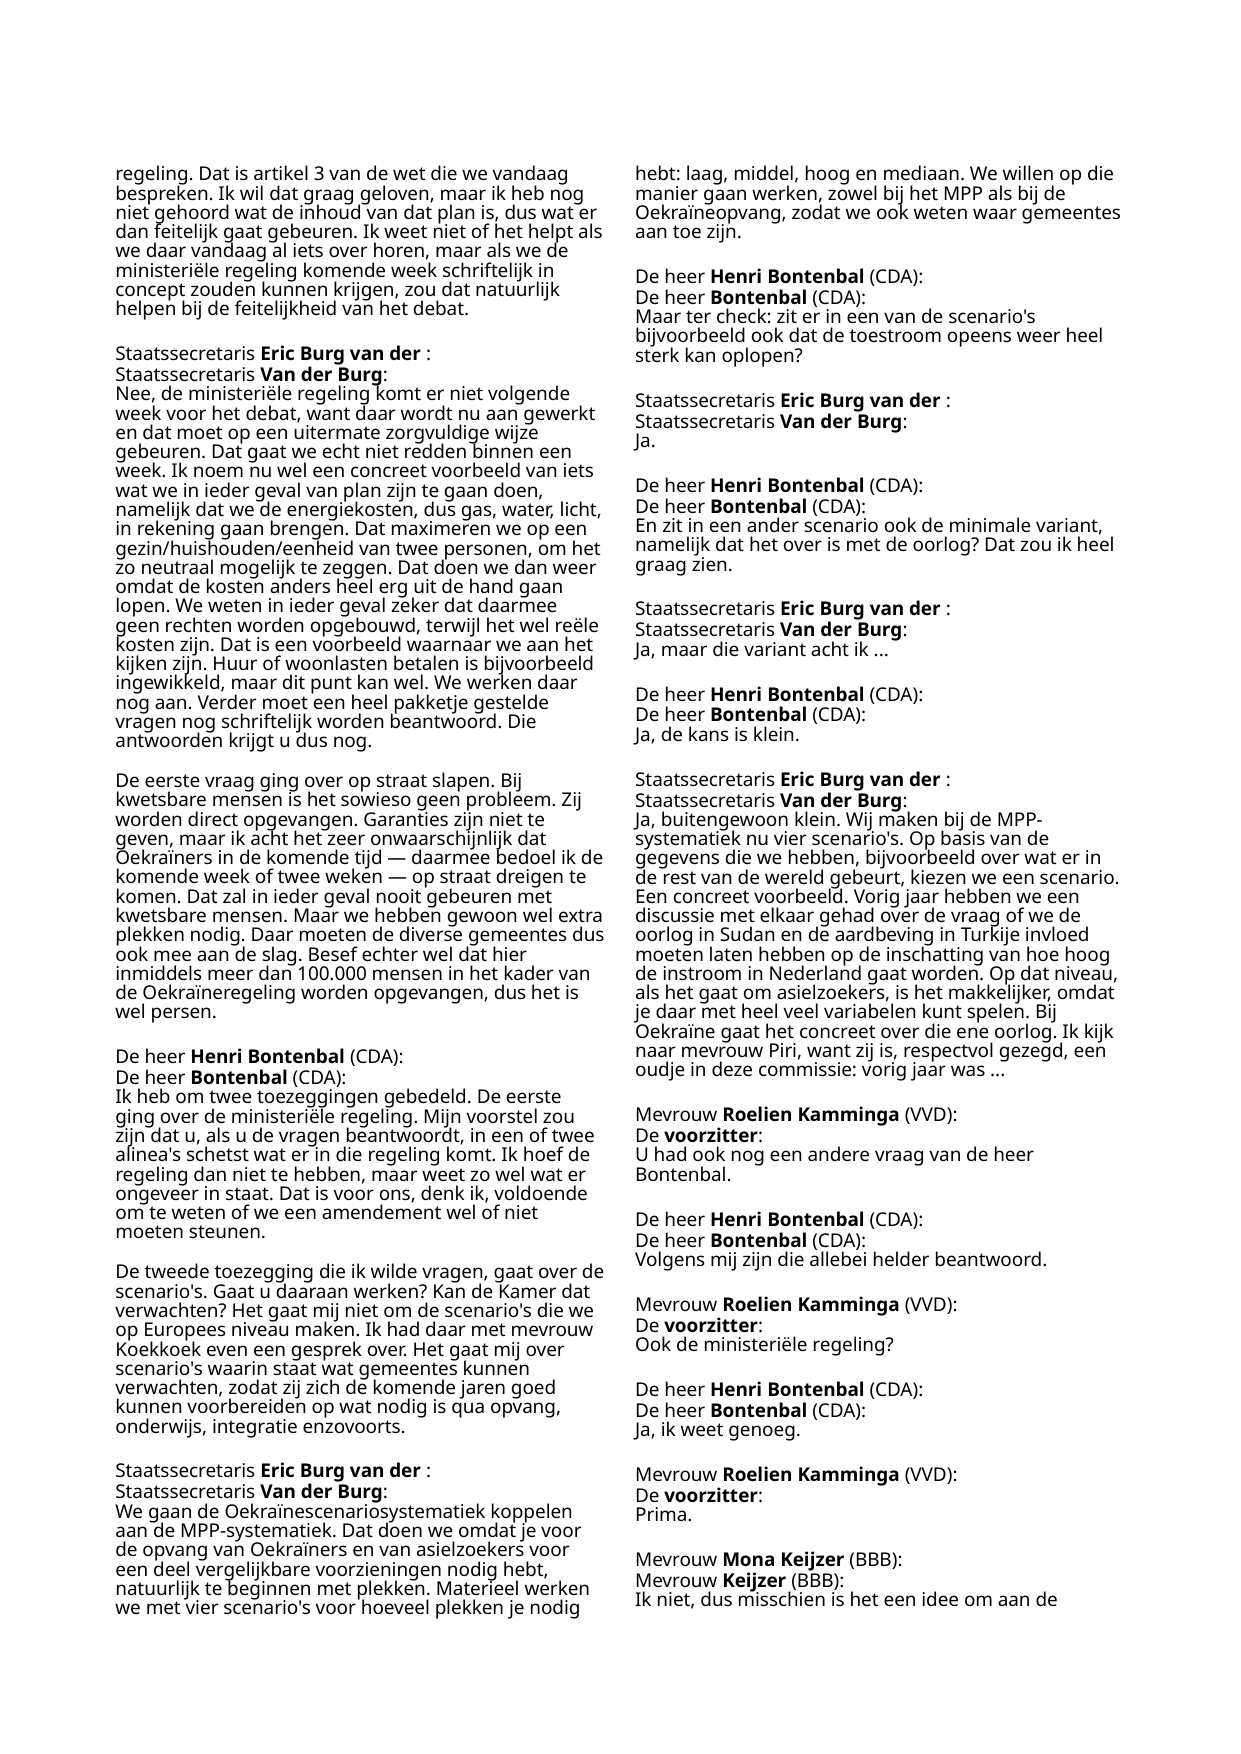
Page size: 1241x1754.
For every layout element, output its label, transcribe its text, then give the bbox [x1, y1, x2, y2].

text De heer Bontenbal (CDA): [115, 1069, 605, 1088]
text De heer Bontenbal (CDA): [635, 706, 1125, 726]
text Mevrouw Roelien Kamminga (VVD): [635, 1461, 1125, 1487]
text De heer Henri Bontenbal (CDA): [115, 1043, 605, 1069]
text Ja, ik weet genoeg. [635, 1421, 1125, 1440]
text De heer Henri Bontenbal (CDA): [635, 263, 1125, 289]
text De eerste vraag ging over op straat slapen. Bij kwetsbare mensen is het sowieso geen probleem. Zij worden direct opgevangen. Garanties zijn niet te geven, maar ik acht het zeer onwaarschijnlijk dat Oekraïners in de komende tijd — daarmee bedoel ik de komende week of twee weken — op straat dreigen te komen. Dat zal in ieder geval nooit gebeuren met kwetsbare mensen. Maar we hebben gewoon wel extra plekken nodig. Daar moeten de diverse gemeentes dus ook mee aan de slag. Besef echter wel dat hier inmiddels meer dan 100.000 mensen in het kader van de Oekraïneregeling worden opgevangen, dus het is wel persen. [115, 772, 605, 1023]
text De tweede toezegging die ik wilde vragen, gaat over de scenario's. Gaat u daaraan werken? Kan de Kamer dat verwachten? Het gaat mij niet om de scenario's die we op Europees niveau maken. Ik had daar met mevrouw Koekkoek even een gesprek over. Het gaat mij over scenario's waarin staat wat gemeentes kunnen verwachten, zodat zij zich de komende jaren goed kunnen voorbereiden op wat nodig is qua opvang, onderwijs, integratie enzovoorts. [115, 1263, 605, 1437]
text Nee, de ministeriële regeling komt er niet volgende week voor het debat, want daar wordt nu aan gewerkt en dat moet op een uitermate zorgvuldige wijze gebeuren. Dat gaat we echt niet redden binnen een week. Ik noem nu wel een concreet voorbeeld van iets wat we in ieder geval van plan zijn te gaan doen, namelijk dat we de energiekosten, dus gas, water, licht, in rekening gaan brengen. Dat maximeren we op een gezin/huishouden/eenheid van twee personen, om het zo neutraal mogelijk te zeggen. Dat doen we dan weer omdat de kosten anders heel erg uit de hand gaan lopen. We weten in ieder geval zeker dat daarmee geen rechten worden opgebouwd, terwijl het wel reële kosten zijn. Dat is een voorbeeld waarnaar we aan het kijken zijn. Huur of woonlasten betalen is bijvoorbeeld ingewikkeld, maar dit punt kan wel. We werken daar nog aan. Verder moet een heel pakketje gestelde vragen nog schriftelijk worden beantwoord. Die antwoorden krijgt u dus nog. [115, 385, 605, 751]
text U had ook nog een andere vraag van de heer Bontenbal. [635, 1146, 1125, 1185]
text Staatssecretaris Van der Burg: [635, 621, 1125, 641]
text De heer Henri Bontenbal (CDA): [635, 681, 1125, 706]
text De voorzitter: [635, 1317, 1125, 1336]
text Ik niet, dus misschien is het een idee om aan de [635, 1591, 1125, 1611]
text Mevrouw Mona Keijzer (BBB): [635, 1546, 1125, 1572]
text Mevrouw Keijzer (BBB): [635, 1572, 1125, 1591]
text De voorzitter: [635, 1127, 1125, 1146]
text De voorzitter: [635, 1487, 1125, 1506]
text Staatssecretaris Eric Burg van der : [635, 596, 1125, 621]
text We gaan de Oekraïnescenariosystematiek koppelen aan de MPP-systematiek. Dat doen we omdat je voor de opvang van Oekraïners en van asielzoekers voor een deel vergelijkbare voorzieningen nodig hebt, natuurlijk te beginnen met plekken. Materieel werken we met vier scenario's voor hoeveel plekken je nodig [115, 1503, 605, 1618]
text De heer Bontenbal (CDA): [635, 1402, 1125, 1421]
text Mevrouw Roelien Kamminga (VVD): [635, 1291, 1125, 1317]
text Mevrouw Roelien Kamminga (VVD): [635, 1101, 1125, 1127]
text Ja, de kans is klein. [635, 726, 1125, 745]
text regeling. Dat is artikel 3 van de wet die we vandaag bespreken. Ik wil dat graag geloven, maar ik heb nog niet gehoord wat de inhoud van dat plan is, dus wat er dan feitelijk gaat gebeuren. Ik weet niet of het helpt als we daar vandaag al iets over horen, maar als we de ministeriële regeling komende week schriftelijk in concept zouden kunnen krijgen, zou dat natuurlijk helpen bij de feitelijkheid van het debat. [115, 165, 605, 319]
text De heer Bontenbal (CDA): [635, 289, 1125, 308]
text Volgens mij zijn die allebei helder beantwoord. [635, 1251, 1125, 1270]
text De heer Henri Bontenbal (CDA): [635, 1206, 1125, 1232]
text Ook de ministeriële regeling? [635, 1336, 1125, 1355]
text En zit in een ander scenario ook de minimale variant, namelijk dat het over is met de oorlog? Dat zou ik heel graag zien. [635, 517, 1125, 575]
text Staatssecretaris Van der Burg: [635, 792, 1125, 811]
text De heer Henri Bontenbal (CDA): [635, 472, 1125, 498]
text hebt: laag, middel, hoog en mediaan. We willen op die manier gaan werken, zowel bij het MPP als bij de Oekraïneopvang, zodat we ook weten waar gemeentes aan toe zijn. [635, 165, 1125, 242]
text Ja. [635, 432, 1125, 451]
text Ja, maar die variant acht ik ... [635, 641, 1125, 660]
text Staatssecretaris Eric Burg van der : [635, 766, 1125, 792]
text Staatssecretaris Van der Burg: [635, 413, 1125, 432]
text Staatssecretaris Van der Burg: [115, 1483, 605, 1503]
text Staatssecretaris Eric Burg van der : [115, 1458, 605, 1483]
text Staatssecretaris Eric Burg van der : [635, 387, 1125, 413]
text Maar ter check: zit er in een van de scenario's bijvoorbeeld ook dat de toestroom opeens weer heel sterk kan oplopen? [635, 308, 1125, 366]
text De heer Henri Bontenbal (CDA): [635, 1376, 1125, 1402]
text De heer Bontenbal (CDA): [635, 1232, 1125, 1251]
text Ik heb om twee toezeggingen gebedeld. De eerste ging over de ministeriële regeling. Mijn voorstel zou zijn dat u, als u de vragen beantwoordt, in een of twee alinea's schetst wat er in die regeling komt. Ik hoef de regeling dan niet te hebben, maar weet zo wel wat er ongeveer in staat. Dat is voor ons, denk ik, voldoende om te weten of we een amendement wel of niet moeten steunen. [115, 1088, 605, 1243]
text Ja, buitengewoon klein. Wij maken bij de MPP-systematiek nu vier scenario's. Op basis van de gegevens die we hebben, bijvoorbeeld over wat er in de rest van de wereld gebeurt, kiezen we een scenario. Een concreet voorbeeld. Vorig jaar hebben we een discussie met elkaar gehad over de vraag of we de oorlog in Sudan en de aardbeving in Turkije invloed moeten laten hebben op de inschatting van hoe hoog de instroom in Nederland gaat worden. Op dat niveau, als het gaat om asielzoekers, is het makkelijker, omdat je daar met heel veel variabelen kunt spelen. Bij Oekraïne gaat het concreet over die ene oorlog. Ik kijk naar mevrouw Piri, want zij is, respectvol gezegd, een oudje in deze commissie: vorig jaar was ... [635, 811, 1125, 1081]
text Staatssecretaris Van der Burg: [115, 366, 605, 385]
text Prima. [635, 1506, 1125, 1525]
text Staatssecretaris Eric Burg van der : [115, 340, 605, 366]
text De heer Bontenbal (CDA): [635, 498, 1125, 517]
